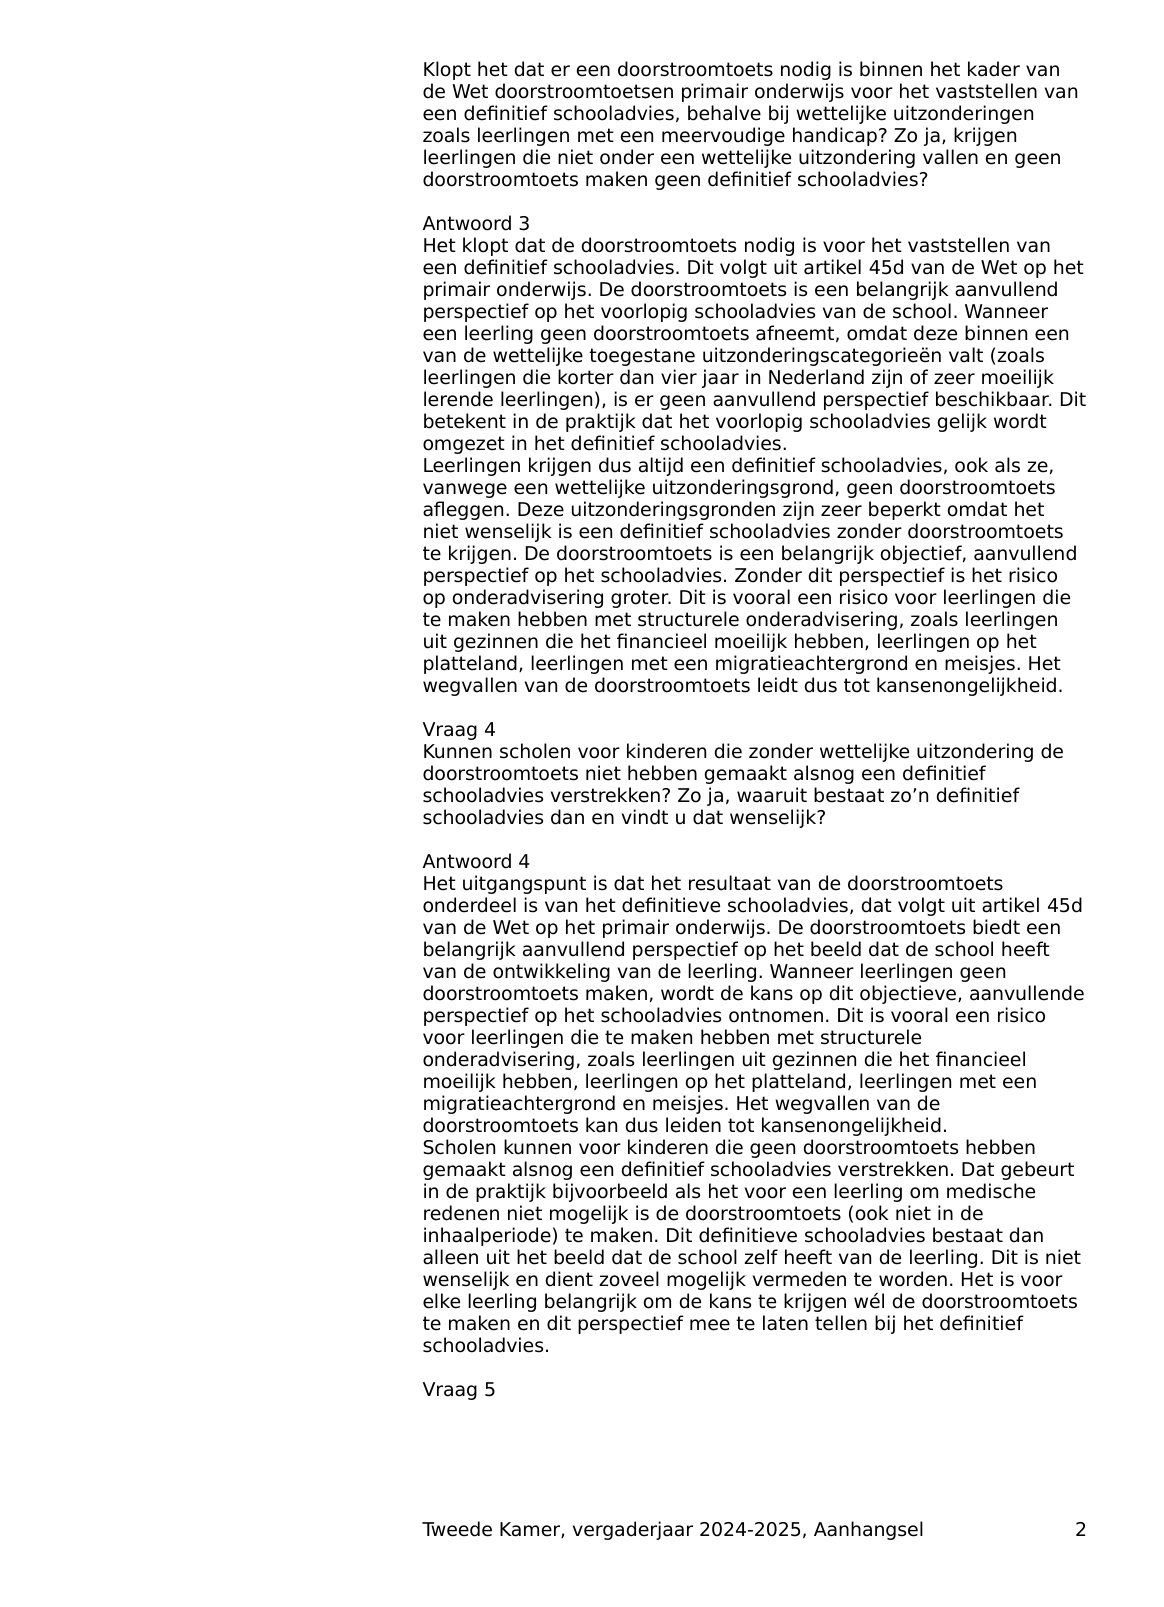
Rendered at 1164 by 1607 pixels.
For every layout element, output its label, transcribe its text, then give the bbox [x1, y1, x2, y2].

text Kunnen scholen voor kinderen die zonder wettelijke uitzondering de doorstroomtoets niet hebben gemaakt alsnog een definitief schooladvies verstrekken? Zo ja, waaruit bestaat zo’n definitief schooladvies dan en vindt u dat wenselijk? [422, 741, 1087, 829]
text Antwoord 3 [422, 213, 1087, 235]
text Antwoord 4 [422, 851, 1087, 873]
text Vraag 5 [422, 1379, 1087, 1401]
text Scholen kunnen voor kinderen die geen doorstroomtoets hebben gemaakt alsnog een definitief schooladvies verstrekken. Dat gebeurt in de praktijk bijvoorbeeld als het voor een leerling om medische redenen niet mogelijk is de doorstroomtoets (ook niet in de inhaalperiode) te maken. Dit definitieve schooladvies bestaat dan alleen uit het beeld dat de school zelf heeft van de leerling. Dit is niet wenselijk en dient zoveel mogelijk vermeden te worden. Het is voor elke leerling belangrijk om de kans te krijgen wél de doorstroomtoets te maken en dit perspectief mee te laten tellen bij het definitief schooladvies. [422, 1137, 1087, 1356]
text Het klopt dat de doorstroomtoets nodig is voor het vaststellen van een definitief schooladvies. Dit volgt uit artikel 45d van de Wet op het primair onderwijs. De doorstroomtoets is een belangrijk aanvullend perspectief op het voorlopig schooladvies van de school. Wanneer een leerling geen doorstroomtoets afneemt, omdat deze binnen een van de wettelijke toegestane uitzonderingscategorieën valt (zoals leerlingen die korter dan vier jaar in Nederland zijn of zeer moeilijk lerende leerlingen), is er geen aanvullend perspectief beschikbaar. Dit betekent in de praktijk dat het voorlopig schooladvies gelijk wordt omgezet in het definitief schooladvies. [422, 235, 1087, 455]
text Klopt het dat er een doorstroomtoets nodig is binnen het kader van de Wet doorstroomtoetsen primair onderwijs voor het vaststellen van een definitief schooladvies, behalve bij wettelijke uitzonderingen zoals leerlingen met een meervoudige handicap? Zo ja, krijgen leerlingen die niet onder een wettelijke uitzondering vallen en geen doorstroomtoets maken geen definitief schooladvies? [422, 59, 1087, 191]
text Het uitgangspunt is dat het resultaat van de doorstroomtoets onderdeel is van het definitieve schooladvies, dat volgt uit artikel 45d van de Wet op het primair onderwijs. De doorstroomtoets biedt een belangrijk aanvullend perspectief op het beeld dat de school heeft van de ontwikkeling van de leerling. Wanneer leerlingen geen doorstroomtoets maken, wordt de kans op dit objectieve, aanvullende perspectief op het schooladvies ontnomen. Dit is vooral een risico voor leerlingen die te maken hebben met structurele onderadvisering, zoals leerlingen uit gezinnen die het financieel moeilijk hebben, leerlingen op het platteland, leerlingen met een migratieachtergrond en meisjes. Het wegvallen van de doorstroomtoets kan dus leiden tot kansenongelijkheid. [422, 873, 1087, 1137]
text Leerlingen krijgen dus altijd een definitief schooladvies, ook als ze, vanwege een wettelijke uitzonderingsgrond, geen doorstroomtoets afleggen. Deze uitzonderingsgronden zijn zeer beperkt omdat het niet wenselijk is een definitief schooladvies zonder doorstroomtoets te krijgen. De doorstroomtoets is een belangrijk objectief, aanvullend perspectief op het schooladvies. Zonder dit perspectief is het risico op onderadvisering groter. Dit is vooral een risico voor leerlingen die te maken hebben met structurele onderadvisering, zoals leerlingen uit gezinnen die het financieel moeilijk hebben, leerlingen op het platteland, leerlingen met een migratieachtergrond en meisjes. Het wegvallen van de doorstroomtoets leidt dus tot kansenongelijkheid. [422, 455, 1087, 697]
text Vraag 4 [422, 719, 1087, 741]
